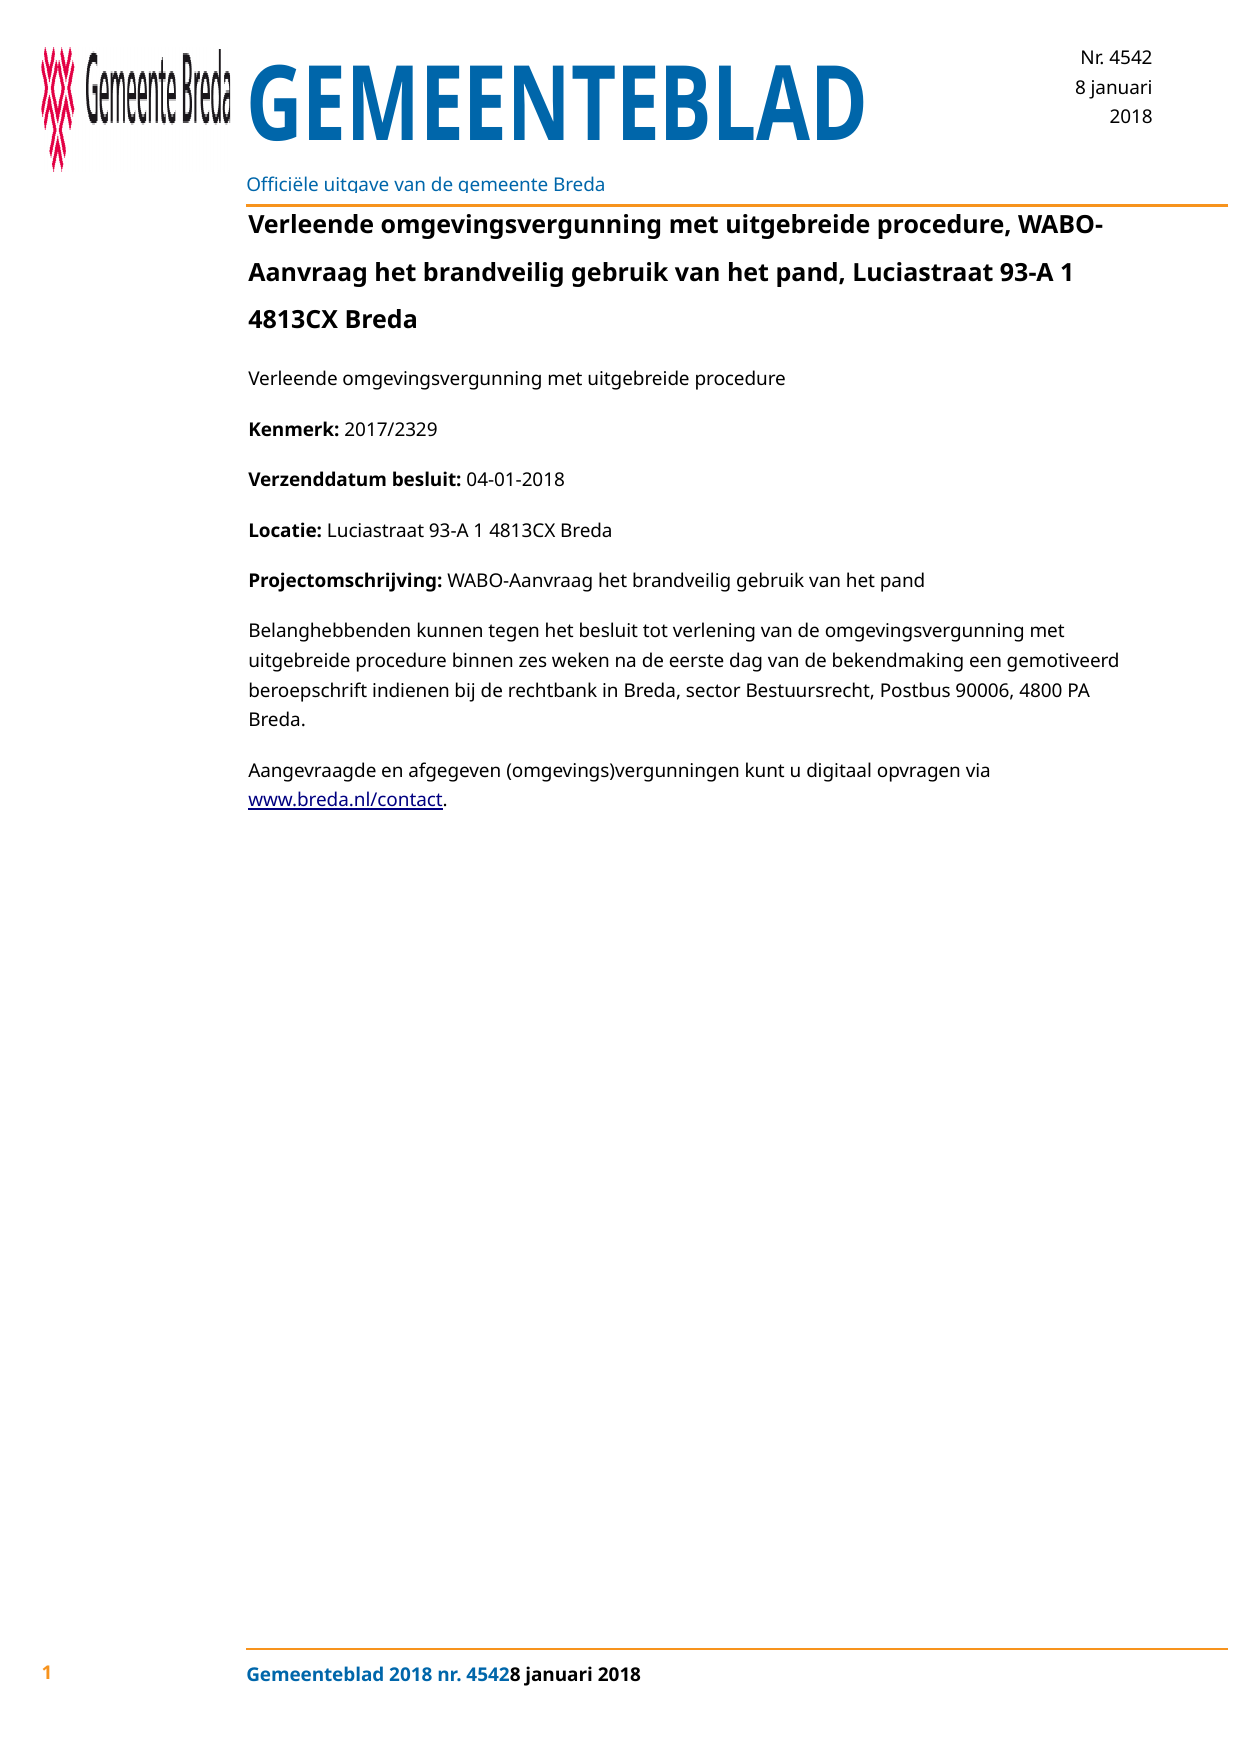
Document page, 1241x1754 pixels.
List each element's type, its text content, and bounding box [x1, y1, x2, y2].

picture [41, 47, 231, 172]
text Belanghebbenden kunnen tegen het besluit tot verlening van de omgevingsvergunning met uitgebreide procedure binnen zes weken na de eerste dag van de bekendmaking een gemotiveerd beroepschrift indienen bij de rechtbank in Breda, sector Bestuursrecht, Postbus 90006, 4800 PA Breda. [248, 618, 1152, 732]
text Projectomschrijving: WABO-Aanvraag het brandveilig gebruik van het pand [248, 567, 1152, 593]
text Kenmerk: 2017/2329 [248, 416, 1152, 442]
text Verleende omgevingsvergunning met uitgebreide procedure [248, 366, 1152, 391]
text Verleende omgevingsvergunning met uitgebreide procedure, WABO-Aanvraag het brandveilig gebruik van het pand, Luciastraat 93-A 1 4813CX Breda [248, 207, 1152, 336]
text Verzenddatum besluit: 04-01-2018 [248, 466, 1152, 492]
text Aangevraagde en afgegeven (omgevings)vergunningen kunt u digitaal opvragen via www.breda.nl/contact. [248, 757, 1152, 812]
text Locatie: Luciastraat 93-A 1 4813CX Breda [248, 517, 1152, 542]
